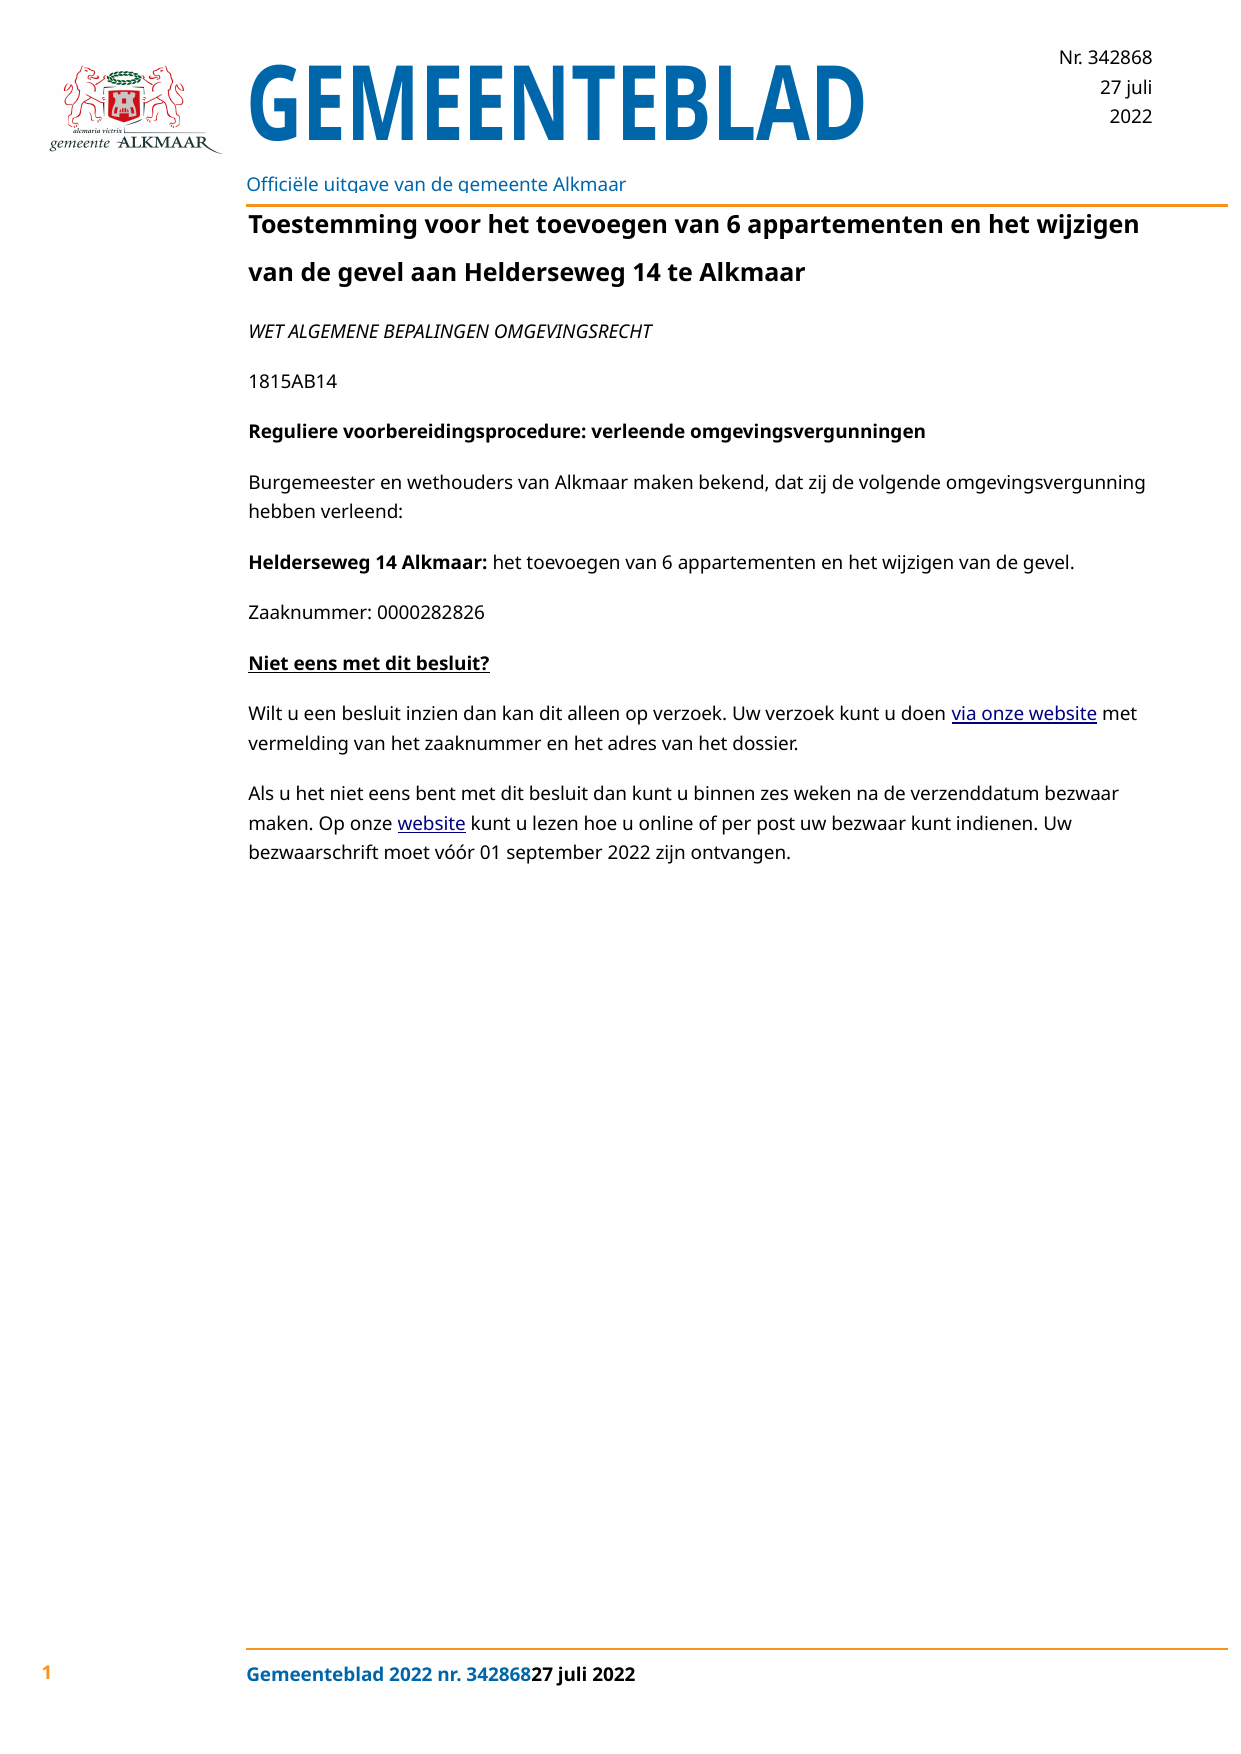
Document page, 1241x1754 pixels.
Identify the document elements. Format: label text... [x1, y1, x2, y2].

text WET ALGEMENE BEPALINGEN OMGEVINGSRECHT [248, 318, 1152, 344]
text Burgemeester en wethouders van Alkmaar maken bekend, dat zij de volgende omgevingsvergunning hebben verleend: [248, 469, 1152, 524]
text Zaaknummer: 0000282826 [248, 599, 1152, 625]
text Wilt u een besluit inzien dan kan dit alleen op verzoek. Uw verzoek kunt u doen via onze website met vermelding van het zaaknummer en het adres van het dossier. [248, 700, 1152, 756]
text Niet eens met dit besluit? [248, 650, 1152, 676]
text Toestemming voor het toevoegen van 6 appartementen en het wijzigen van de gevel aan Helderseweg 14 te Alkmaar [248, 207, 1152, 288]
text Als u het niet eens bent met dit besluit dan kunt u binnen zes weken na de verzenddatum bezwaar maken. Op onze website kunt u lezen hoe u online of per post uw bezwaar kunt indienen. Uw bezwaarschrift moet vóór 01 september 2022 zijn ontvangen. [248, 780, 1152, 865]
picture [41, 47, 231, 172]
text Helderseweg 14 Alkmaar: het toevoegen van 6 appartementen en het wijzigen van de gevel. [248, 549, 1152, 575]
text 1815AB14 [248, 368, 1152, 394]
text Reguliere voorbereidingsprocedure: verleende omgevingsvergunningen [248, 419, 1152, 444]
